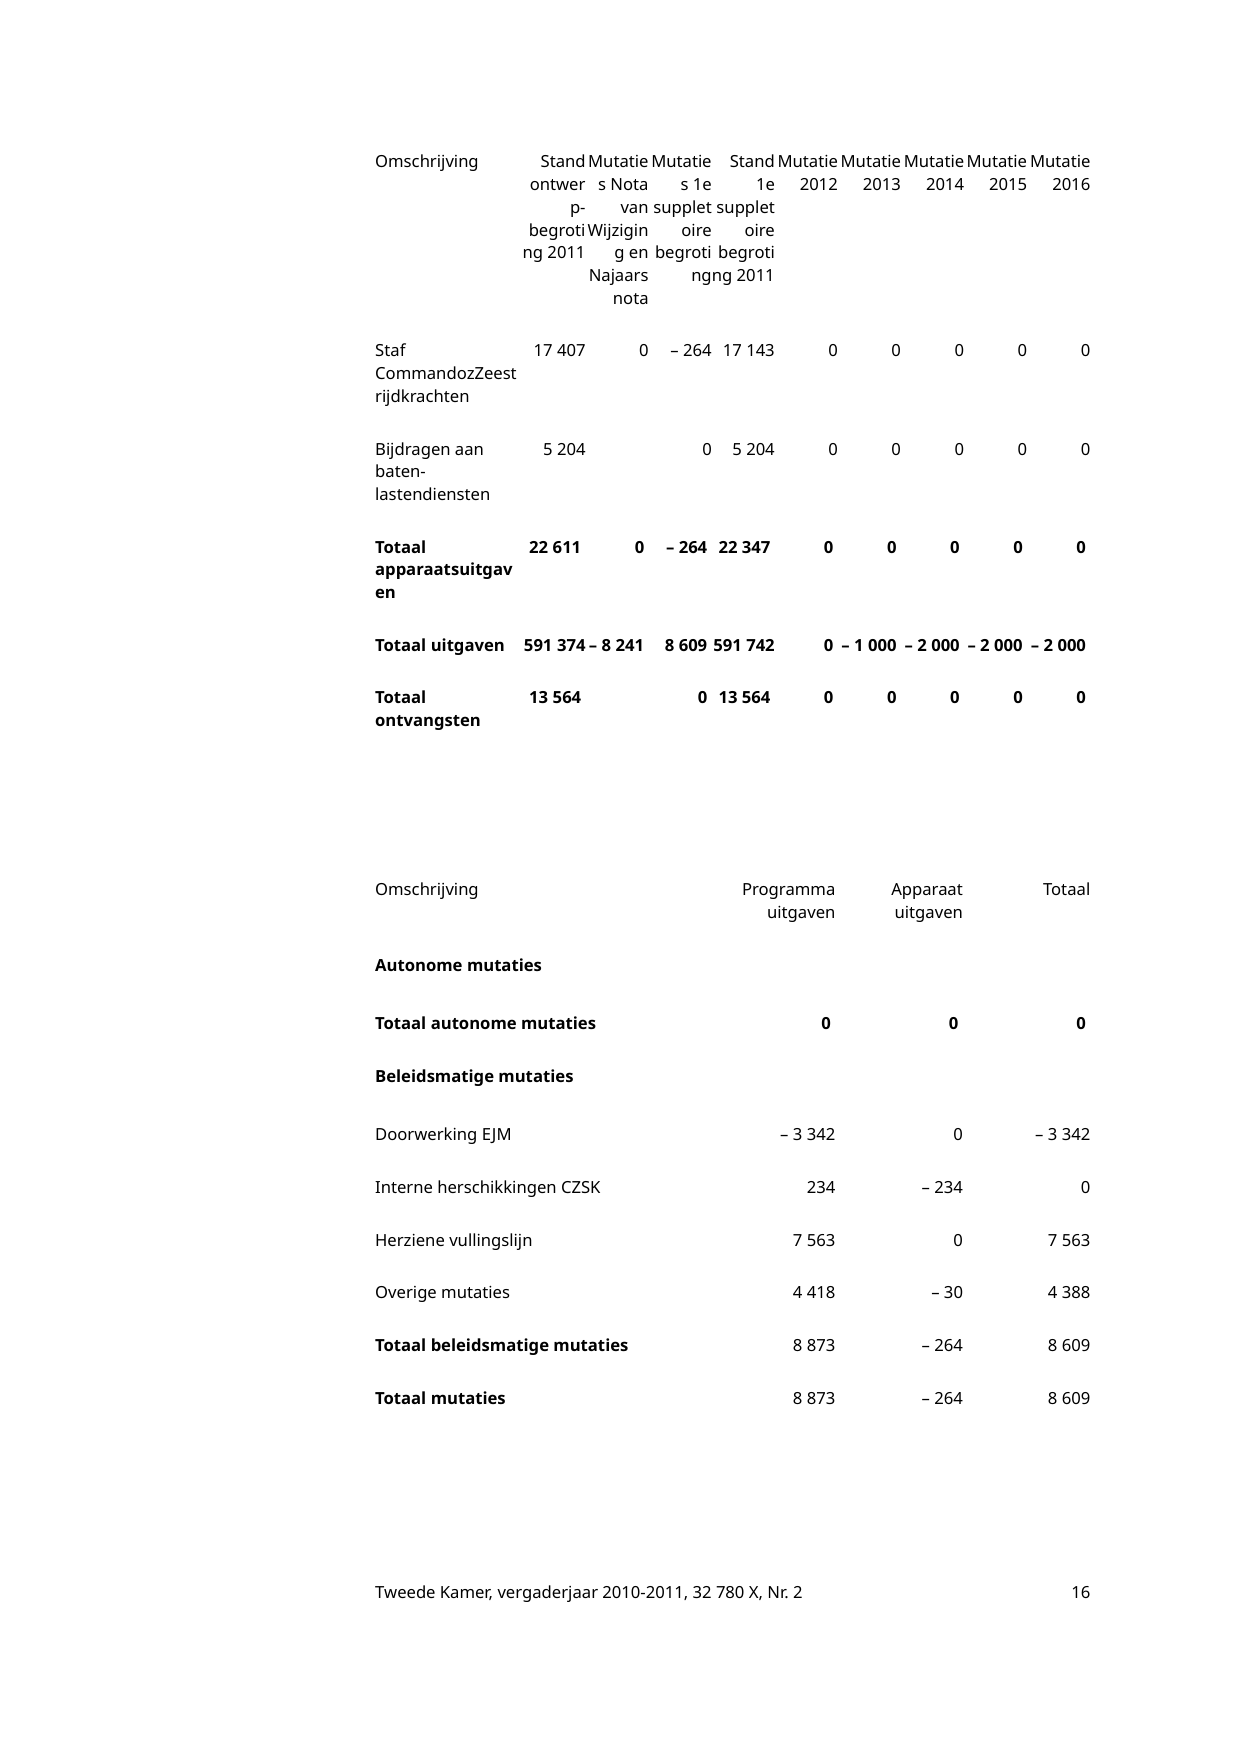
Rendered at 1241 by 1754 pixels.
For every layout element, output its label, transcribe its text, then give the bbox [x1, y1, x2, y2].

table_cell 0 [585, 339, 648, 437]
table_cell 0 [1027, 339, 1090, 437]
table_cell 8 609 [963, 1334, 1090, 1386]
table_cell 8 873 [708, 1386, 835, 1439]
table_cell 0 [648, 437, 711, 535]
table_cell 0 [835, 1012, 963, 1064]
table_header Mutatie 2013 [838, 150, 901, 339]
table_cell 13 564 [522, 686, 585, 761]
table_cell 7 563 [708, 1228, 835, 1281]
table_cell [708, 953, 835, 1012]
table_cell 8 873 [708, 1334, 835, 1386]
table_cell Totaal ontvangsten [375, 686, 522, 761]
table_cell 0 [1027, 437, 1090, 535]
table_cell 22 347 [711, 535, 774, 633]
table_cell 591 374 [522, 633, 585, 686]
table_cell [708, 1064, 835, 1123]
table_cell 5 204 [711, 437, 774, 535]
table_cell 8 609 [648, 633, 711, 686]
table_cell Totaal beleidsmatige mutaties [375, 1334, 708, 1386]
table_header Stand 1e suppletoire begroting 2011 [711, 150, 774, 339]
table_cell 13 564 [711, 686, 774, 761]
table_cell 0 [838, 535, 901, 633]
table_cell – 264 [835, 1334, 963, 1386]
table_header Mutatie 2012 [775, 150, 838, 339]
table_header Mutatie 2014 [901, 150, 964, 339]
table_cell 0 [708, 1012, 835, 1064]
table_cell 0 [901, 686, 964, 761]
table_cell 5 204 [522, 437, 585, 535]
table_cell – 264 [835, 1386, 963, 1439]
table_cell 17 407 [522, 339, 585, 437]
table_cell 0 [963, 1176, 1090, 1228]
table_cell 591 742 [711, 633, 774, 686]
table_cell [963, 1064, 1090, 1123]
table_header Mutaties Nota van Wijziging en Najaarsnota [585, 150, 648, 339]
table_cell 0 [838, 437, 901, 535]
table_cell 0 [964, 686, 1027, 761]
table_cell Herziene vullingslijn [375, 1228, 708, 1281]
table_header Mutaties 1e suppletoire begroting [648, 150, 711, 339]
table_cell 0 [835, 1228, 963, 1281]
table_cell – 3 342 [963, 1123, 1090, 1176]
table_cell 4 418 [708, 1281, 835, 1334]
table_cell – 234 [835, 1176, 963, 1228]
table_cell – 2 000 [1027, 633, 1090, 686]
table_cell 0 [964, 437, 1027, 535]
table_cell – 3 342 [708, 1123, 835, 1176]
table_header Totaal [963, 878, 1090, 953]
table_cell [585, 686, 648, 761]
table_cell 0 [775, 339, 838, 437]
table_cell [835, 953, 963, 1012]
table_cell 0 [901, 339, 964, 437]
table_cell 4 388 [963, 1281, 1090, 1334]
table_cell 0 [775, 686, 838, 761]
table_cell Totaal mutaties [375, 1386, 708, 1439]
table_cell 0 [585, 535, 648, 633]
table_cell 17 143 [711, 339, 774, 437]
table_cell – 264 [648, 339, 711, 437]
table_cell Totaal autonome mutaties [375, 1012, 708, 1064]
table_cell 7 563 [963, 1228, 1090, 1281]
table_cell Bijdragen aan baten-lastendiensten [375, 437, 522, 535]
table_header Omschrijving [375, 878, 708, 953]
table_cell 0 [648, 686, 711, 761]
table_cell 0 [838, 339, 901, 437]
table_cell – 8 241 [585, 633, 648, 686]
table_cell 0 [963, 1012, 1090, 1064]
table_cell 0 [838, 686, 901, 761]
table_cell 0 [775, 437, 838, 535]
table_cell – 264 [648, 535, 711, 633]
table_cell 0 [1027, 535, 1090, 633]
table_cell 22 611 [522, 535, 585, 633]
table_cell [585, 437, 648, 535]
table_header Programma uitgaven [708, 878, 835, 953]
table_cell 0 [964, 339, 1027, 437]
table_cell Overige mutaties [375, 1281, 708, 1334]
table_cell [963, 953, 1090, 1012]
table_cell – 2 000 [964, 633, 1027, 686]
table_cell 0 [775, 535, 838, 633]
table_cell – 2 000 [901, 633, 964, 686]
table_header Stand ontwerp-begroting 2011 [522, 150, 585, 339]
table_header Mutatie 2016 [1027, 150, 1090, 339]
table_header Apparaat uitgaven [835, 878, 963, 953]
table_cell 234 [708, 1176, 835, 1228]
table_cell Autonome mutaties [375, 953, 708, 1012]
table_cell [835, 1064, 963, 1123]
table_header Mutatie 2015 [964, 150, 1027, 339]
table_cell Interne herschikkingen CZSK [375, 1176, 708, 1228]
table_cell 0 [964, 535, 1027, 633]
table_cell Beleidsmatige mutaties [375, 1064, 708, 1123]
table_cell 0 [901, 437, 964, 535]
table_cell 8 609 [963, 1386, 1090, 1439]
table_cell – 1 000 [838, 633, 901, 686]
table_cell Staf CommandozZeestrijdkrachten [375, 339, 522, 437]
table_cell – 30 [835, 1281, 963, 1334]
table_cell 0 [835, 1123, 963, 1176]
table_cell 0 [1027, 686, 1090, 761]
table_cell Totaal uitgaven [375, 633, 522, 686]
table_header Omschrijving [375, 150, 522, 339]
table_cell 0 [775, 633, 838, 686]
table_cell Totaal apparaatsuitgaven [375, 535, 522, 633]
table_cell 0 [901, 535, 964, 633]
table_cell Doorwerking EJM [375, 1123, 708, 1176]
